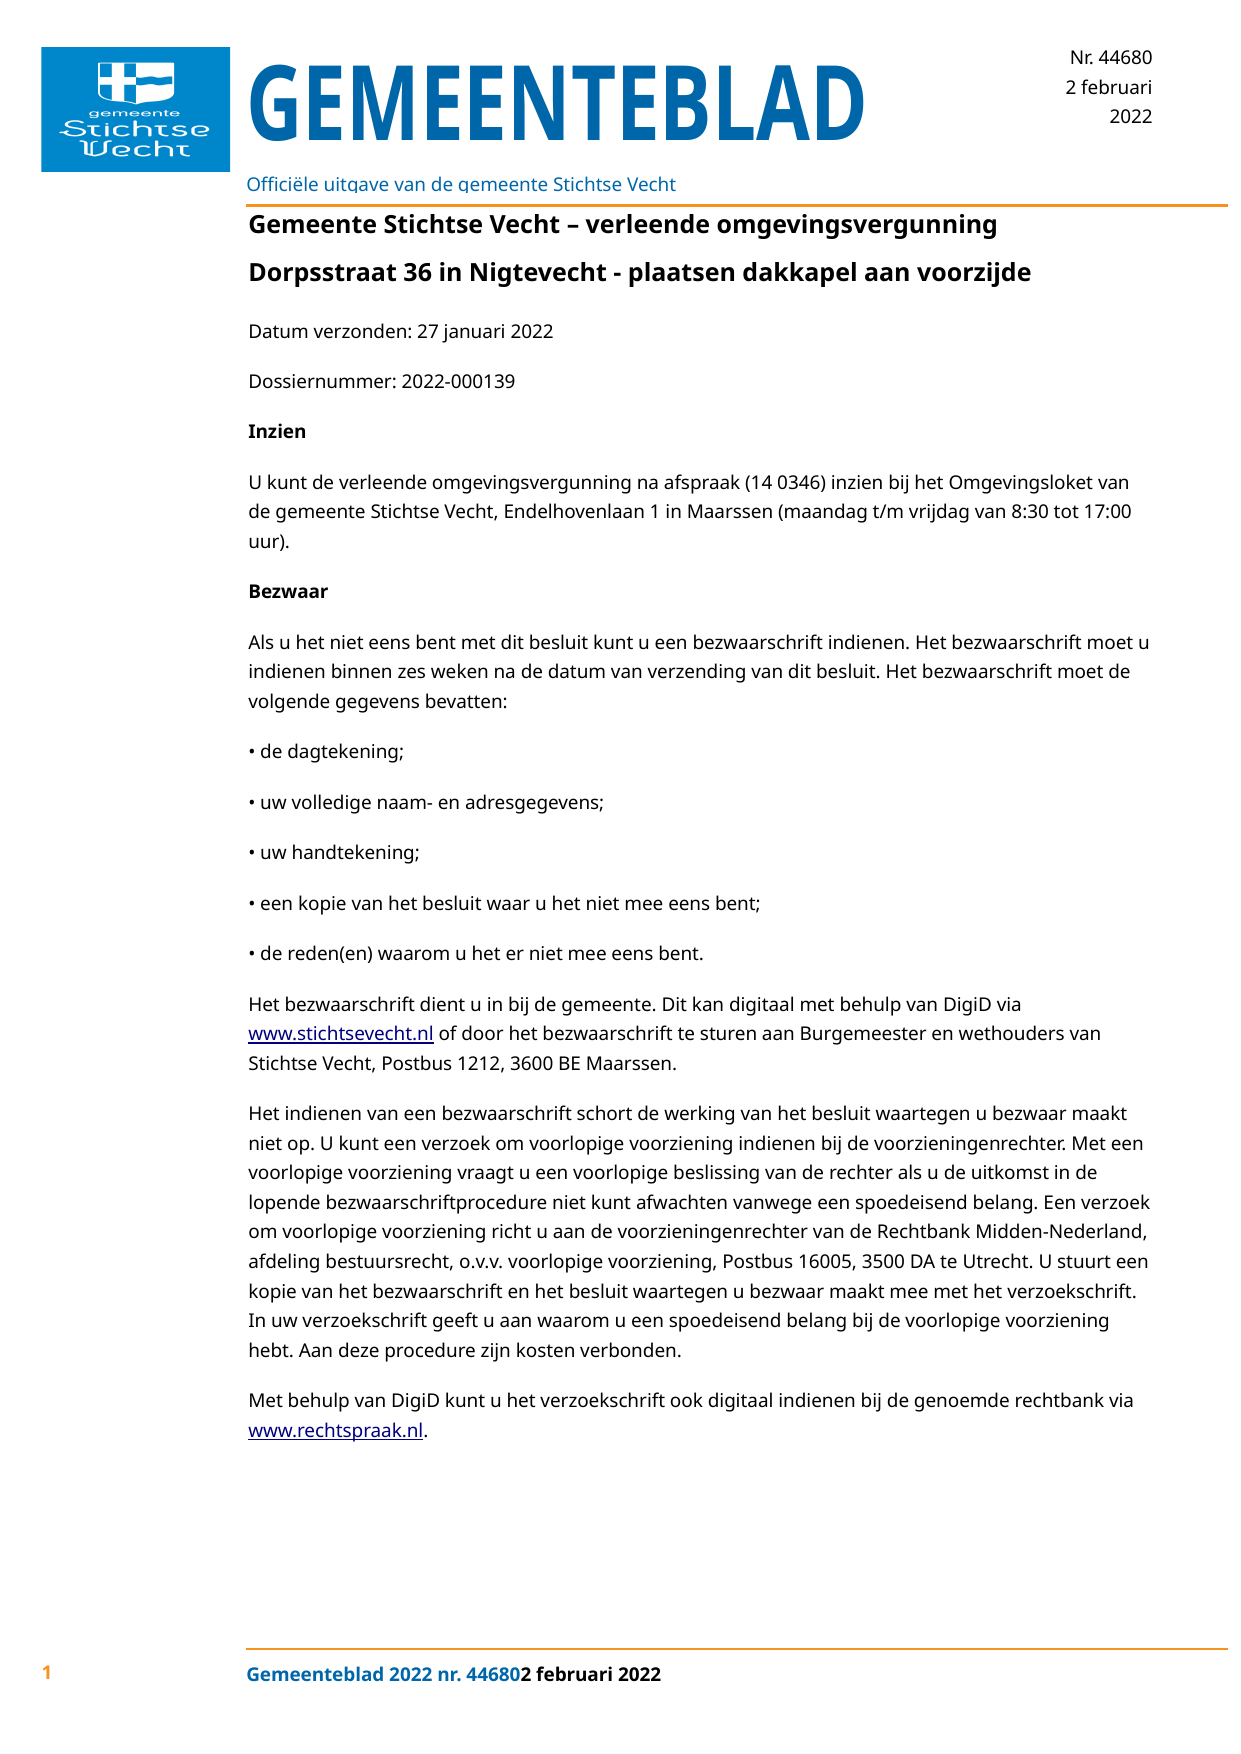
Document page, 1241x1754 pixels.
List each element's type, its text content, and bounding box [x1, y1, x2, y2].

text Gemeente Stichtse Vecht – verleende omgevingsvergunning Dorpsstraat 36 in Nigtevecht - plaatsen dakkapel aan voorzijde [248, 207, 1152, 288]
text Het indienen van een bezwaarschrift schort de werking van het besluit waartegen u bezwaar maakt niet op. U kunt een verzoek om voorlopige voorziening indienen bij de voorzieningenrechter. Met een voorlopige voorziening vraagt u een voorlopige beslissing van de rechter als u de uitkomst in de lopende bezwaarschriftprocedure niet kunt afwachten vanwege een spoedeisend belang. Een verzoek om voorlopige voorziening richt u aan de voorzieningenrechter van de Rechtbank Midden-Nederland, afdeling bestuursrecht, o.v.v. voorlopige voorziening, Postbus 16005, 3500 DA te Utrecht. U stuurt een kopie van het bezwaarschrift en het besluit waartegen u bezwaar maakt mee met het verzoekschrift. In uw verzoekschrift geeft u aan waarom u een spoedeisend belang bij de voorlopige voorziening hebt. Aan deze procedure zijn kosten verbonden. [248, 1100, 1152, 1363]
text Het bezwaarschrift dient u in bij de gemeente. Dit kan digitaal met behulp van DigiD via www.stichtsevecht.nl of door het bezwaarschrift te sturen aan Burgemeester en wethouders van Stichtse Vecht, Postbus 1212, 3600 BE Maarssen. [248, 991, 1152, 1076]
text • de dagtekening; [248, 739, 1152, 764]
picture [137, 63, 174, 103]
text Bezwaar [248, 579, 1152, 604]
text Dossiernummer: 2022-000139 [248, 368, 1152, 394]
text • een kopie van het besluit waar u het niet mee eens bent; [248, 890, 1152, 916]
text • uw volledige naam- en adresgegevens; [248, 789, 1152, 815]
text • uw handtekening; [248, 839, 1152, 865]
text Datum verzonden: 27 januari 2022 [248, 318, 1152, 344]
text Met behulp van DigiD kunt u het verzoekschrift ook digitaal indienen bij de genoemde rechtbank via www.rechtspraak.nl. [248, 1387, 1152, 1443]
text Inzien [248, 419, 1152, 444]
text • de reden(en) waarom u het er niet mee eens bent. [248, 940, 1152, 966]
text U kunt de verleende omgevingsvergunning na afspraak (14 0346) inzien bij het Omgevingsloket van de gemeente Stichtse Vecht, Endelhovenlaan 1 in Maarssen (maandag t/m vrijdag van 8:30 tot 17:00 uur). [248, 469, 1152, 554]
picture [99, 63, 135, 101]
text Als u het niet eens bent met dit besluit kunt u een bezwaarschrift indienen. Het bezwaarschrift moet u indienen binnen zes weken na de datum van verzending van dit besluit. Het bezwaarschrift moet de volgende gegevens bevatten: [248, 629, 1152, 714]
